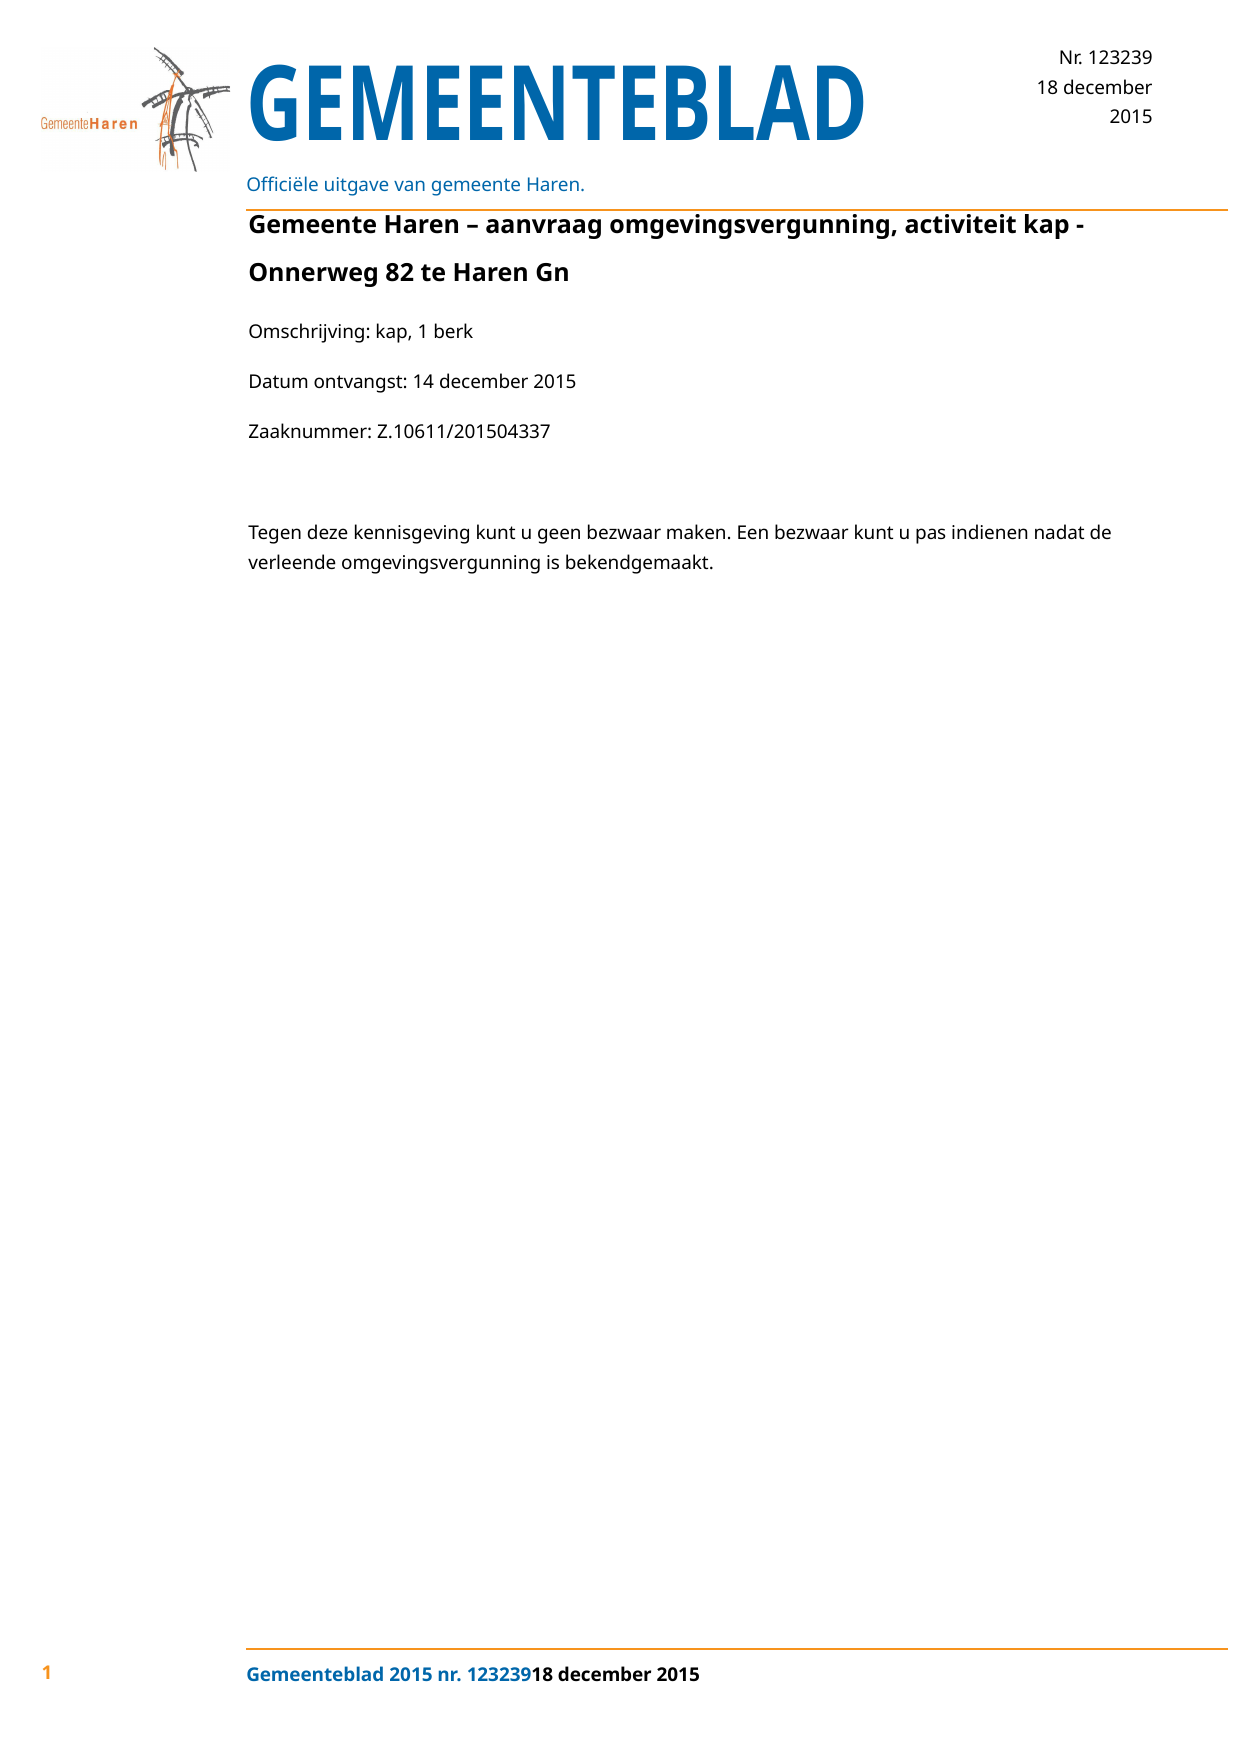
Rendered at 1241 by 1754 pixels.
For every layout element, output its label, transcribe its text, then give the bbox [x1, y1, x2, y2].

text Omschrijving: kap, 1 berk [248, 318, 1152, 344]
picture [41, 47, 231, 172]
text Gemeente Haren – aanvraag omgevingsvergunning, activiteit kap - Onnerweg 82 te Haren Gn [248, 211, 1152, 288]
text Tegen deze kennisgeving kunt u geen bezwaar maken. Een bezwaar kunt u pas indienen nadat de verleende omgevingsvergunning is bekendgemaakt. [248, 519, 1152, 575]
text Datum ontvangst: 14 december 2015 [248, 368, 1152, 394]
text Zaaknummer: Z.10611/201504337 [248, 419, 1152, 444]
